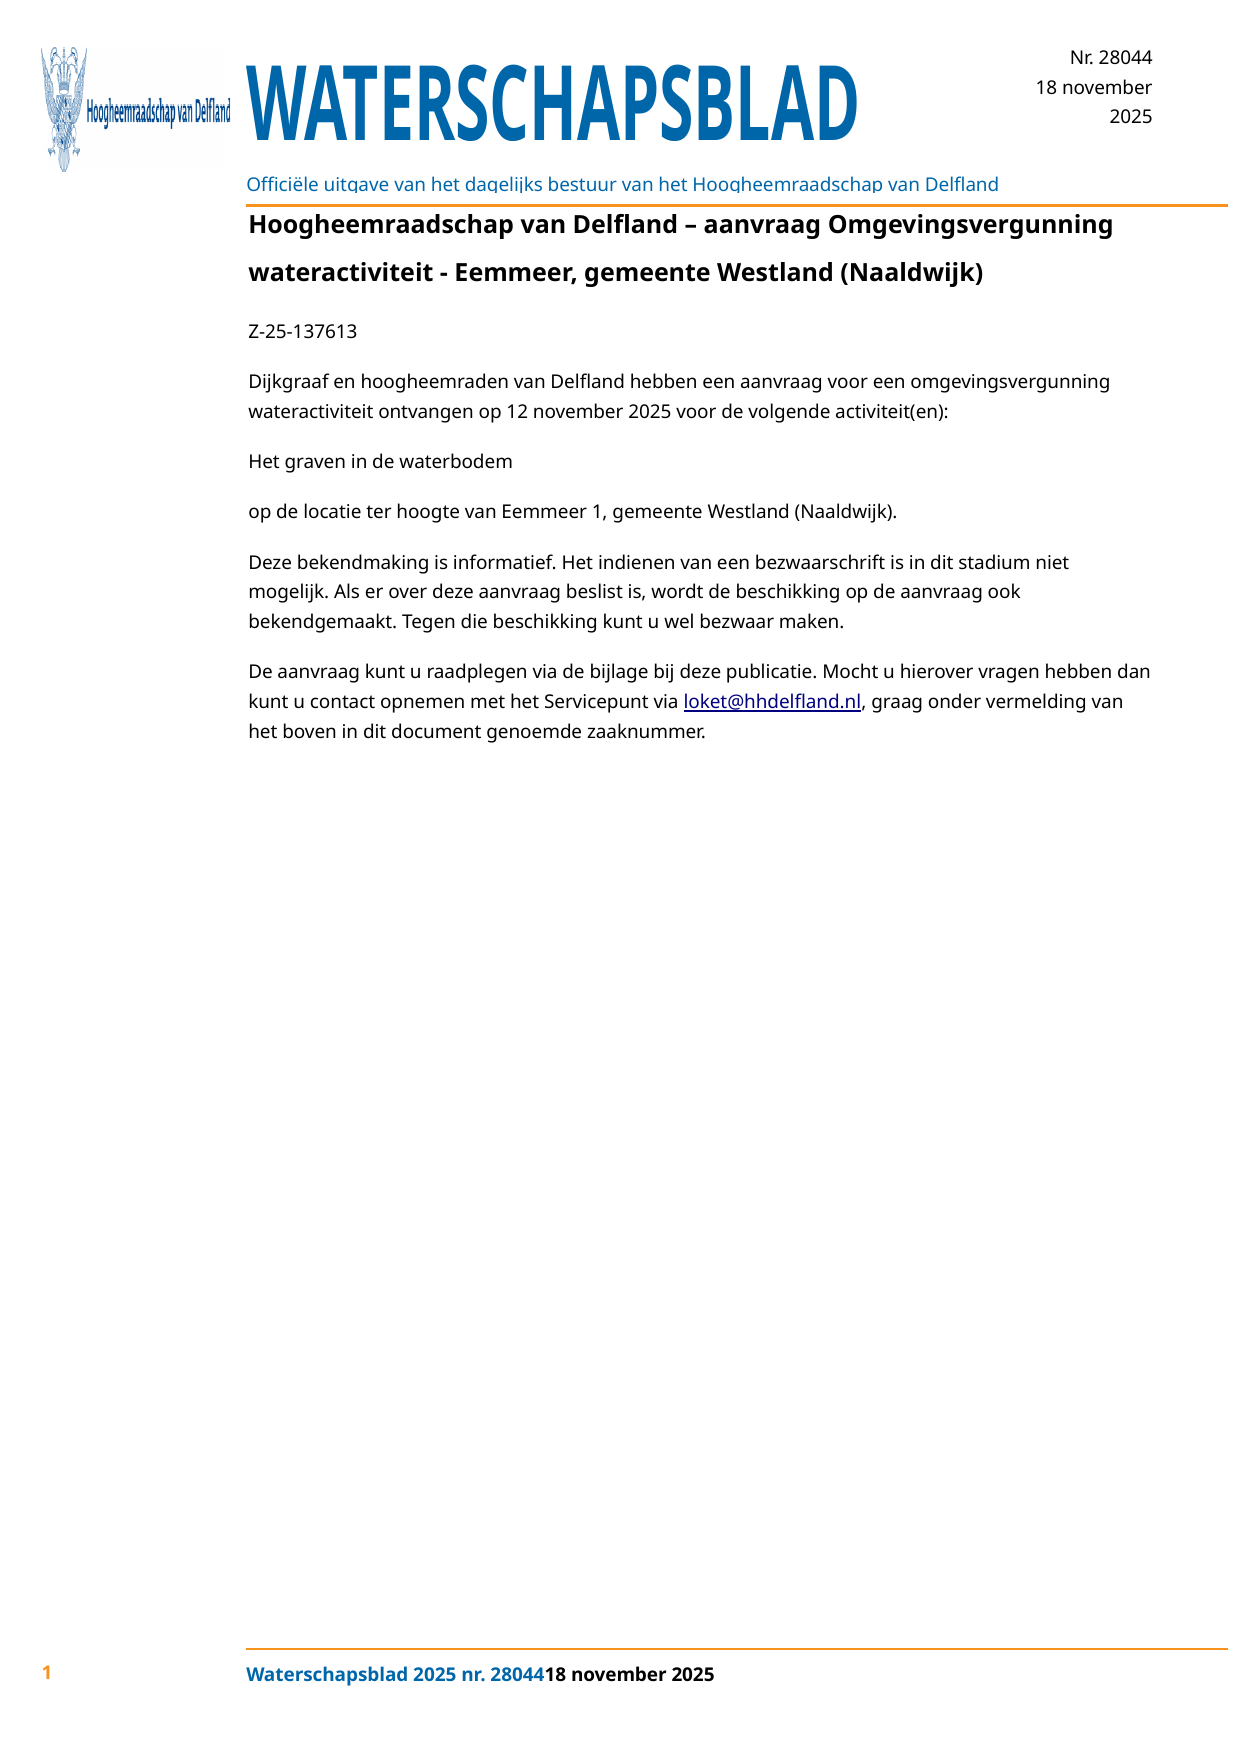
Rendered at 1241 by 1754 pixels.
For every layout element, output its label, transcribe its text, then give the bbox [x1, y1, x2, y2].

text Z-25-137613 [248, 318, 1152, 344]
text Het graven in de waterbodem [248, 448, 1152, 474]
text Deze bekendmaking is informatief. Het indienen van een bezwaarschrift is in dit stadium niet mogelijk. Als er over deze aanvraag beslist is, wordt de beschikking op de aanvraag ook bekendgemaakt. Tegen die beschikking kunt u wel bezwaar maken. [248, 549, 1152, 634]
picture [41, 47, 231, 172]
text Dijkgraaf en hoogheemraden van Delfland hebben een aanvraag voor een omgevingsvergunning wateractiviteit ontvangen op 12 november 2025 voor de volgende activiteit(en): [248, 368, 1152, 424]
text op de locatie ter hoogte van Eemmeer 1, gemeente Westland (Naaldwijk). [248, 499, 1152, 524]
text De aanvraag kunt u raadplegen via de bijlage bij deze publicatie. Mocht u hierover vragen hebben dan kunt u contact opnemen met het Servicepunt via loket@hhdelfland.nl, graag onder vermelding van het boven in dit document genoemde zaaknummer. [248, 659, 1152, 744]
text Hoogheemraadschap van Delfland – aanvraag Omgevingsvergunning wateractiviteit - Eemmeer, gemeente Westland (Naaldwijk) [248, 207, 1152, 288]
